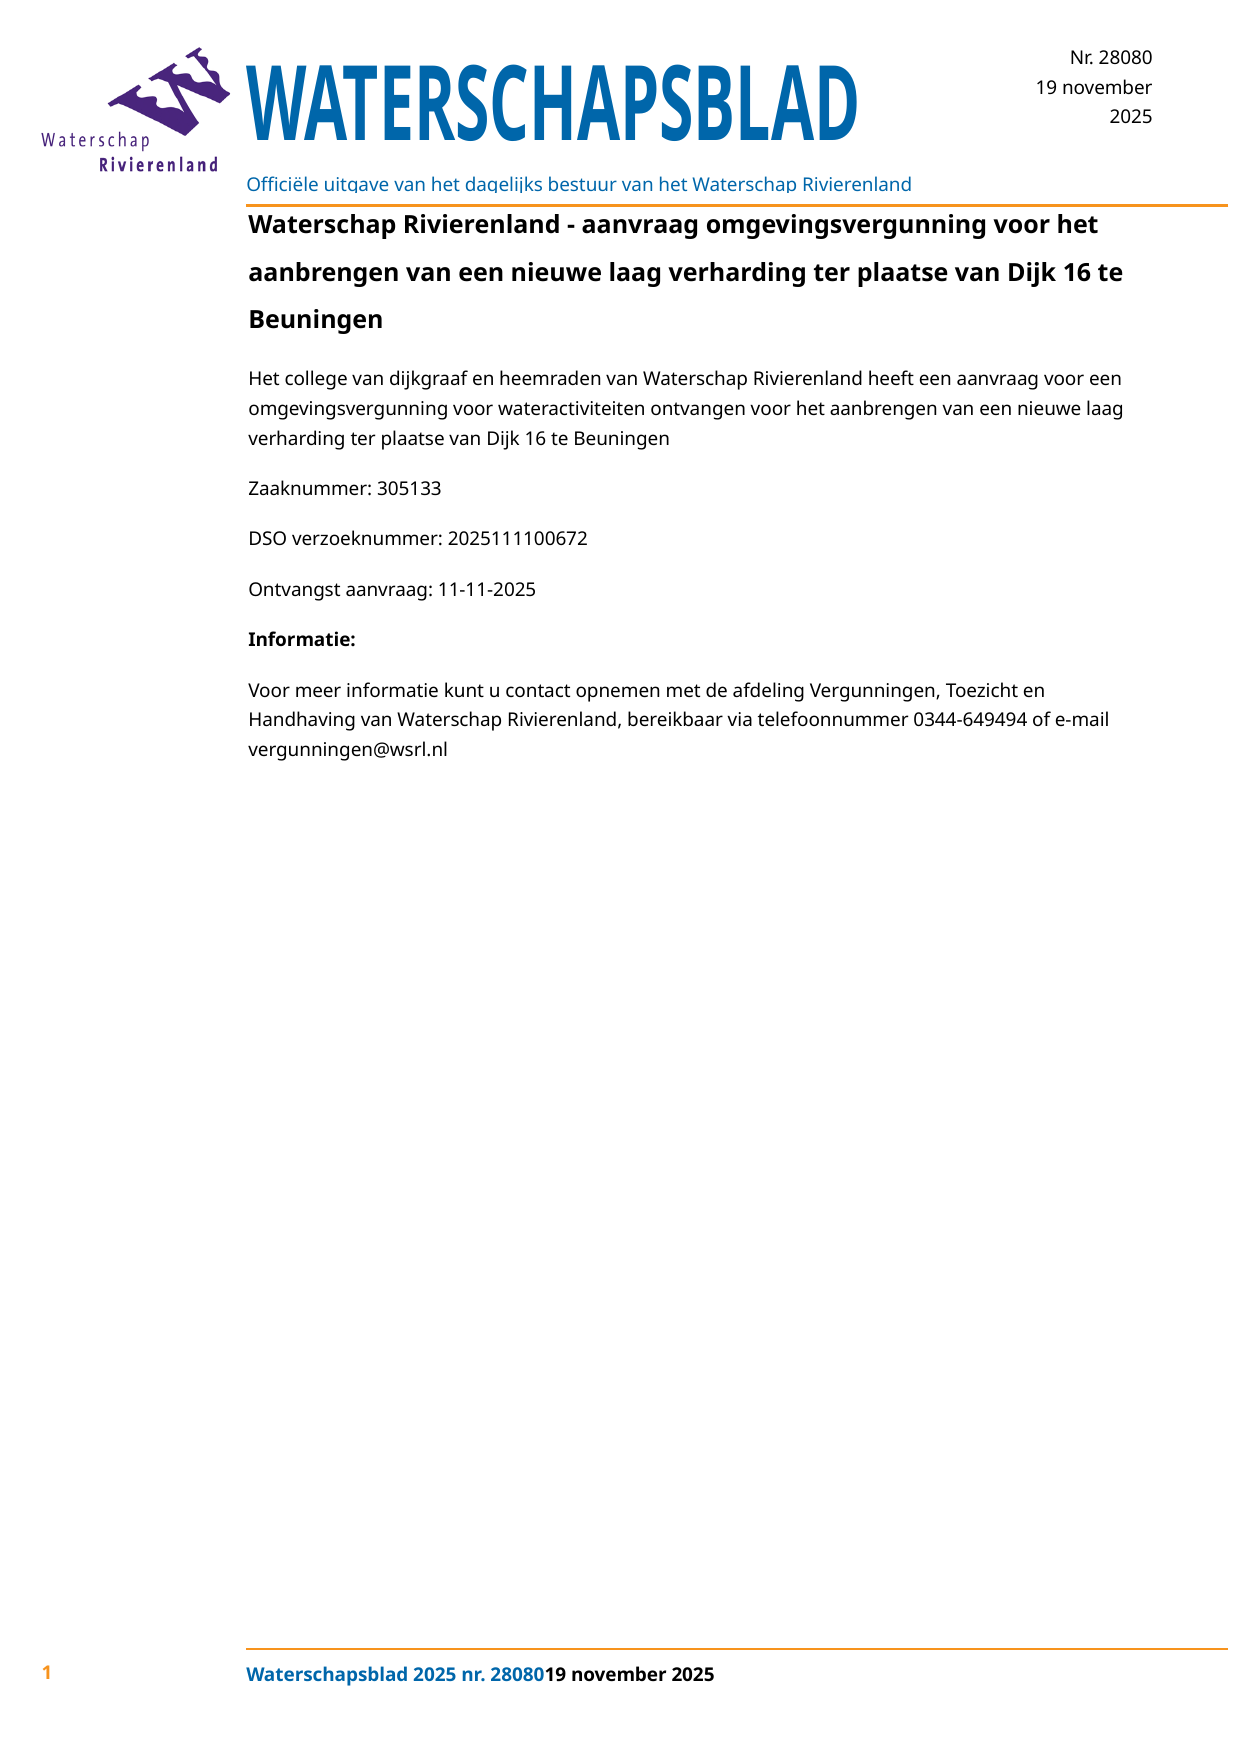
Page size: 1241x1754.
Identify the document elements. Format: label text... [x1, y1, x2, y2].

text Voor meer informatie kunt u contact opnemen met de afdeling Vergunningen, Toezicht en Handhaving van Waterschap Rivierenland, bereikbaar via telefoonnummer 0344-649494 of e-mail vergunningen@wsrl.nl [248, 677, 1152, 762]
text Zaaknummer: 305133 [248, 475, 1152, 501]
picture [41, 47, 231, 172]
text Het college van dijkgraaf en heemraden van Waterschap Rivierenland heeft een aanvraag voor een omgevingsvergunning voor wateractiviteiten ontvangen voor het aanbrengen van een nieuwe laag verharding ter plaatse van Dijk 16 te Beuningen [248, 366, 1152, 450]
text Waterschap Rivierenland - aanvraag omgevingsvergunning voor het aanbrengen van een nieuwe laag verharding ter plaatse van Dijk 16 te Beuningen [248, 207, 1152, 336]
text DSO verzoeknummer: 2025111100672 [248, 526, 1152, 551]
text Ontvangst aanvraag: 11-11-2025 [248, 576, 1152, 602]
text Informatie: [248, 626, 1152, 652]
